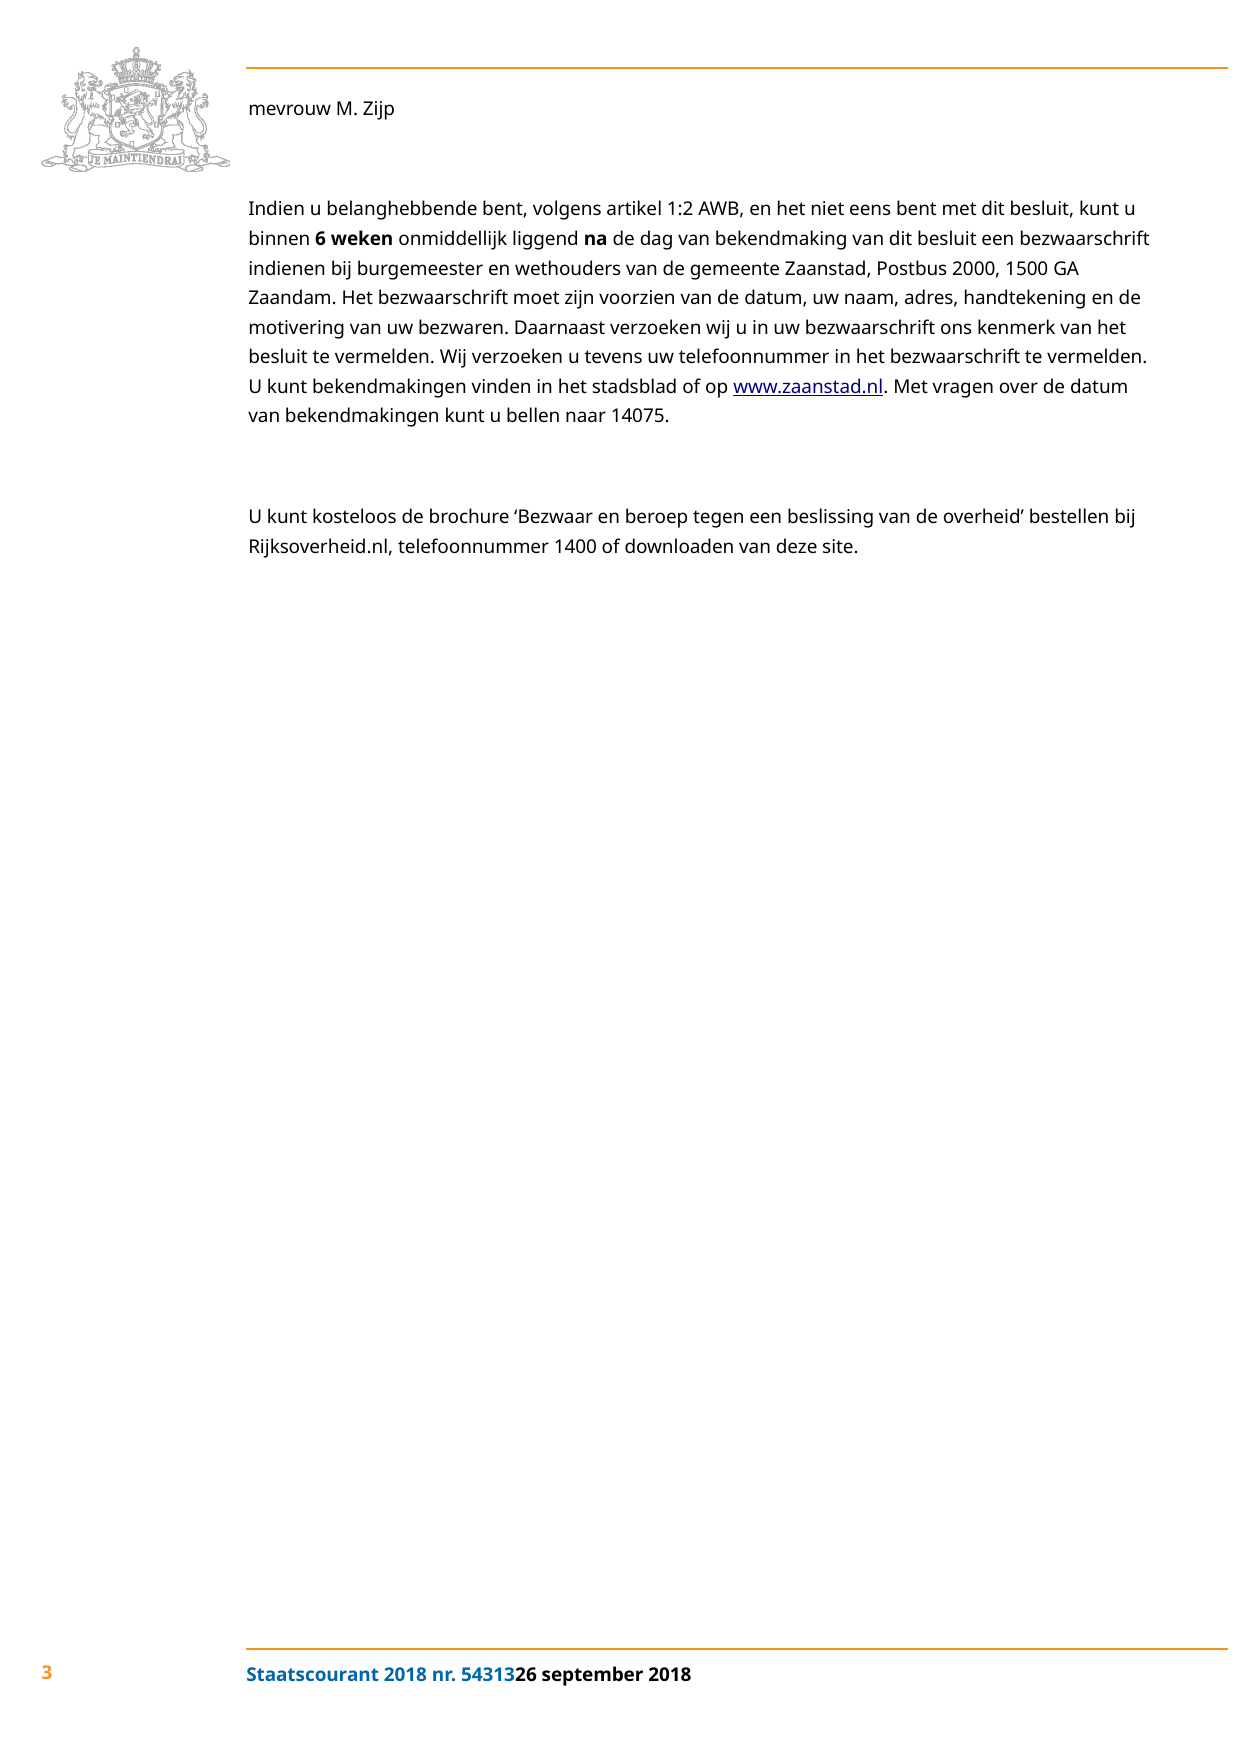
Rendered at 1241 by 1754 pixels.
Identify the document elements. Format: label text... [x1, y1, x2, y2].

text Indien u belanghebbende bent, volgens artikel 1:2 AWB, en het niet eens bent met dit besluit, kunt u binnen 6 weken onmiddellijk liggend na de dag van bekendmaking van dit besluit een bezwaarschrift indienen bij burgemeester en wethouders van de gemeente Zaanstad, Postbus 2000, 1500 GA Zaandam. Het bezwaarschrift moet zijn voorzien van de datum, uw naam, adres, handtekening en de motivering van uw bezwaren. Daarnaast verzoeken wij u in uw bezwaarschrift ons kenmerk van het besluit te vermelden. Wij verzoeken u tevens uw telefoonnummer in het bezwaarschrift te vermelden. U kunt bekendmakingen vinden in het stadsblad of op www.zaanstad.nl. Met vragen over de datum van bekendmakingen kunt u bellen naar 14075. [248, 196, 1152, 428]
text mevrouw M. Zijp [248, 95, 1152, 121]
picture [41, 47, 231, 172]
text U kunt kosteloos de brochure ‘Bezwaar en beroep tegen een beslissing van de overheid’ bestellen bij Rijksoverheid.nl, telefoonnummer 1400 of downloaden van deze site. [248, 503, 1152, 559]
